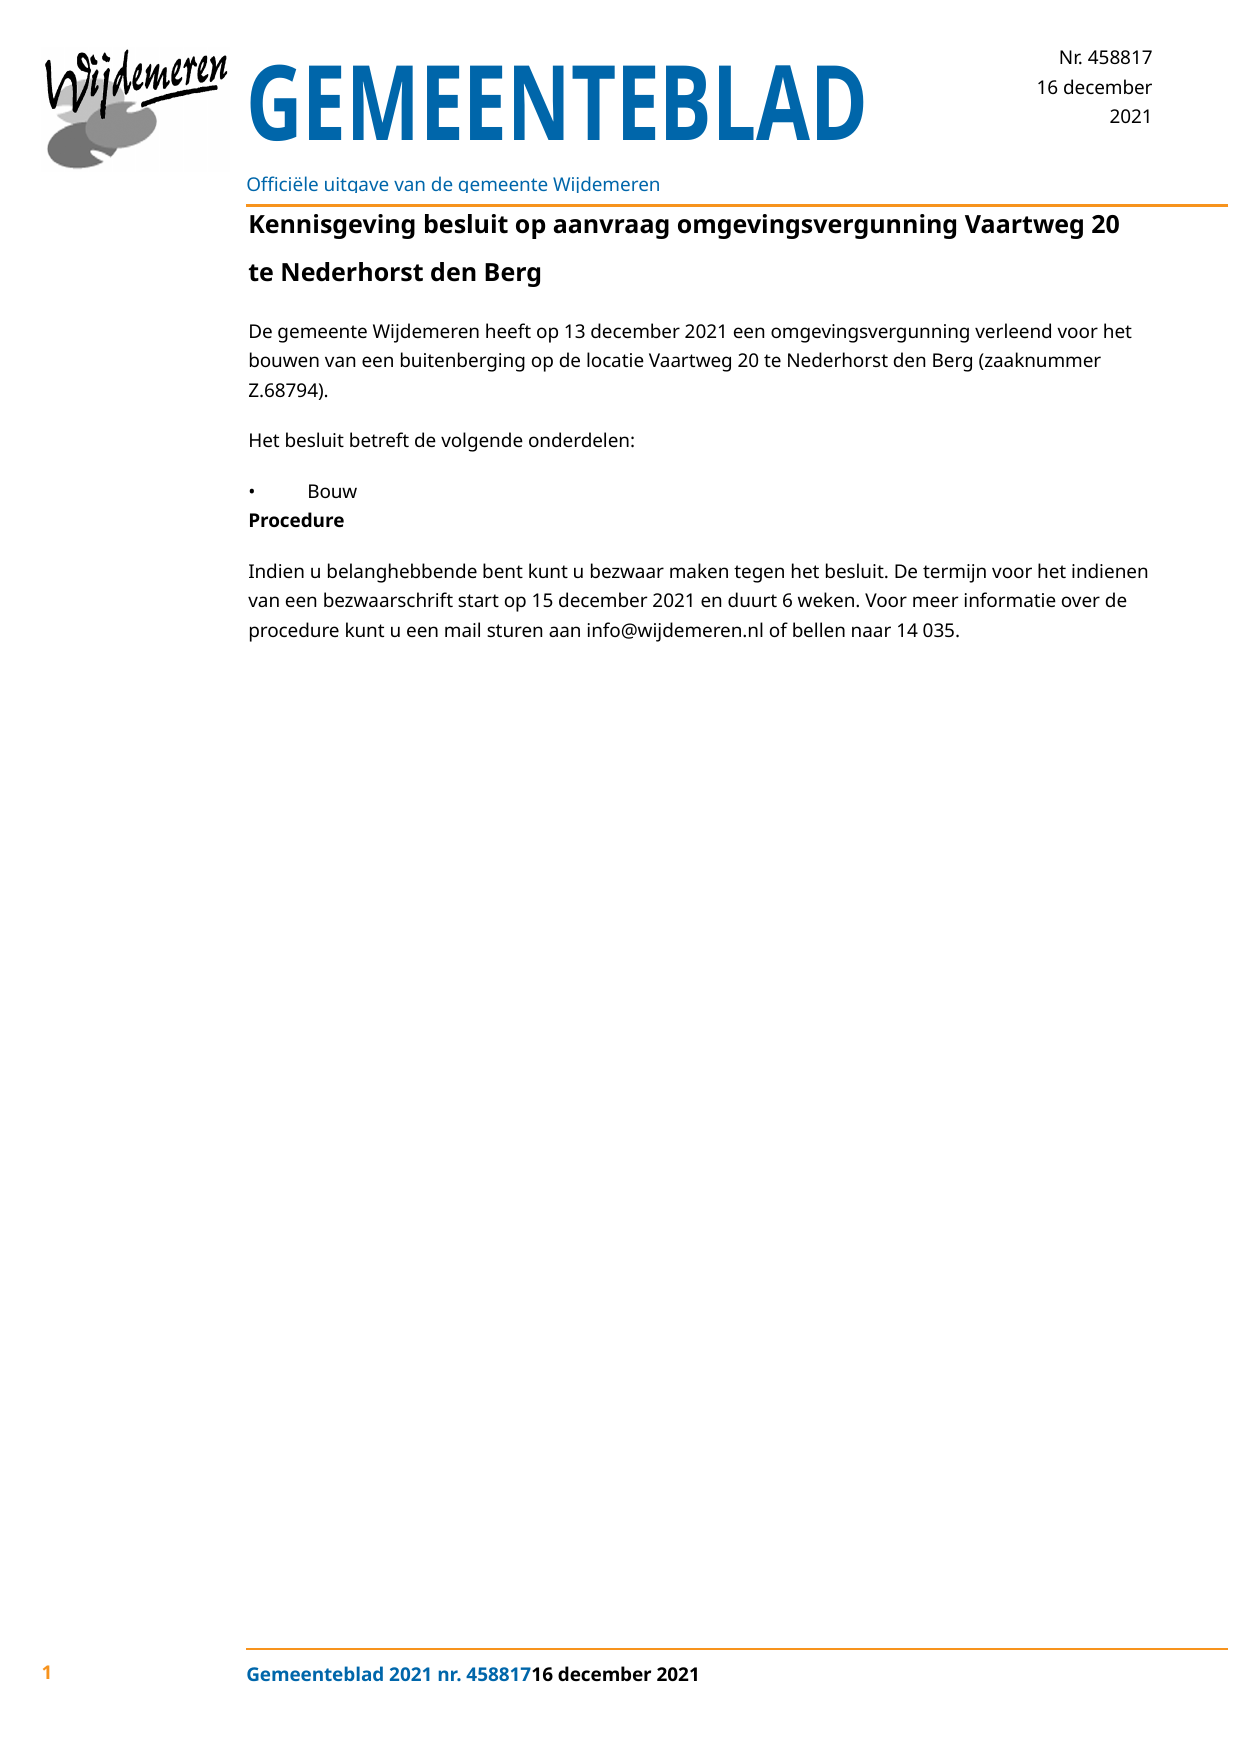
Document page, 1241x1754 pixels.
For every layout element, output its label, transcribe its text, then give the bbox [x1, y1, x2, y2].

text De gemeente Wijdemeren heeft op 13 december 2021 een omgevingsvergunning verleend voor het bouwen van een buitenberging op de locatie Vaartweg 20 te Nederhorst den Berg (zaaknummer Z.68794). [248, 318, 1152, 403]
list Bouw [248, 478, 1152, 504]
text Kennisgeving besluit op aanvraag omgevingsvergunning Vaartweg 20 te Nederhorst den Berg [248, 207, 1152, 288]
text Procedure [248, 507, 1152, 533]
text Het besluit betreft de volgende onderdelen: [248, 427, 1152, 453]
picture [41, 47, 231, 172]
text Indien u belanghebbende bent kunt u bezwaar maken tegen het besluit. De termijn voor het indienen van een bezwaarschrift start op 15 december 2021 en duurt 6 weken. Voor meer informatie over de procedure kunt u een mail sturen aan info@wijdemeren.nl of bellen naar 14 035. [248, 558, 1152, 643]
